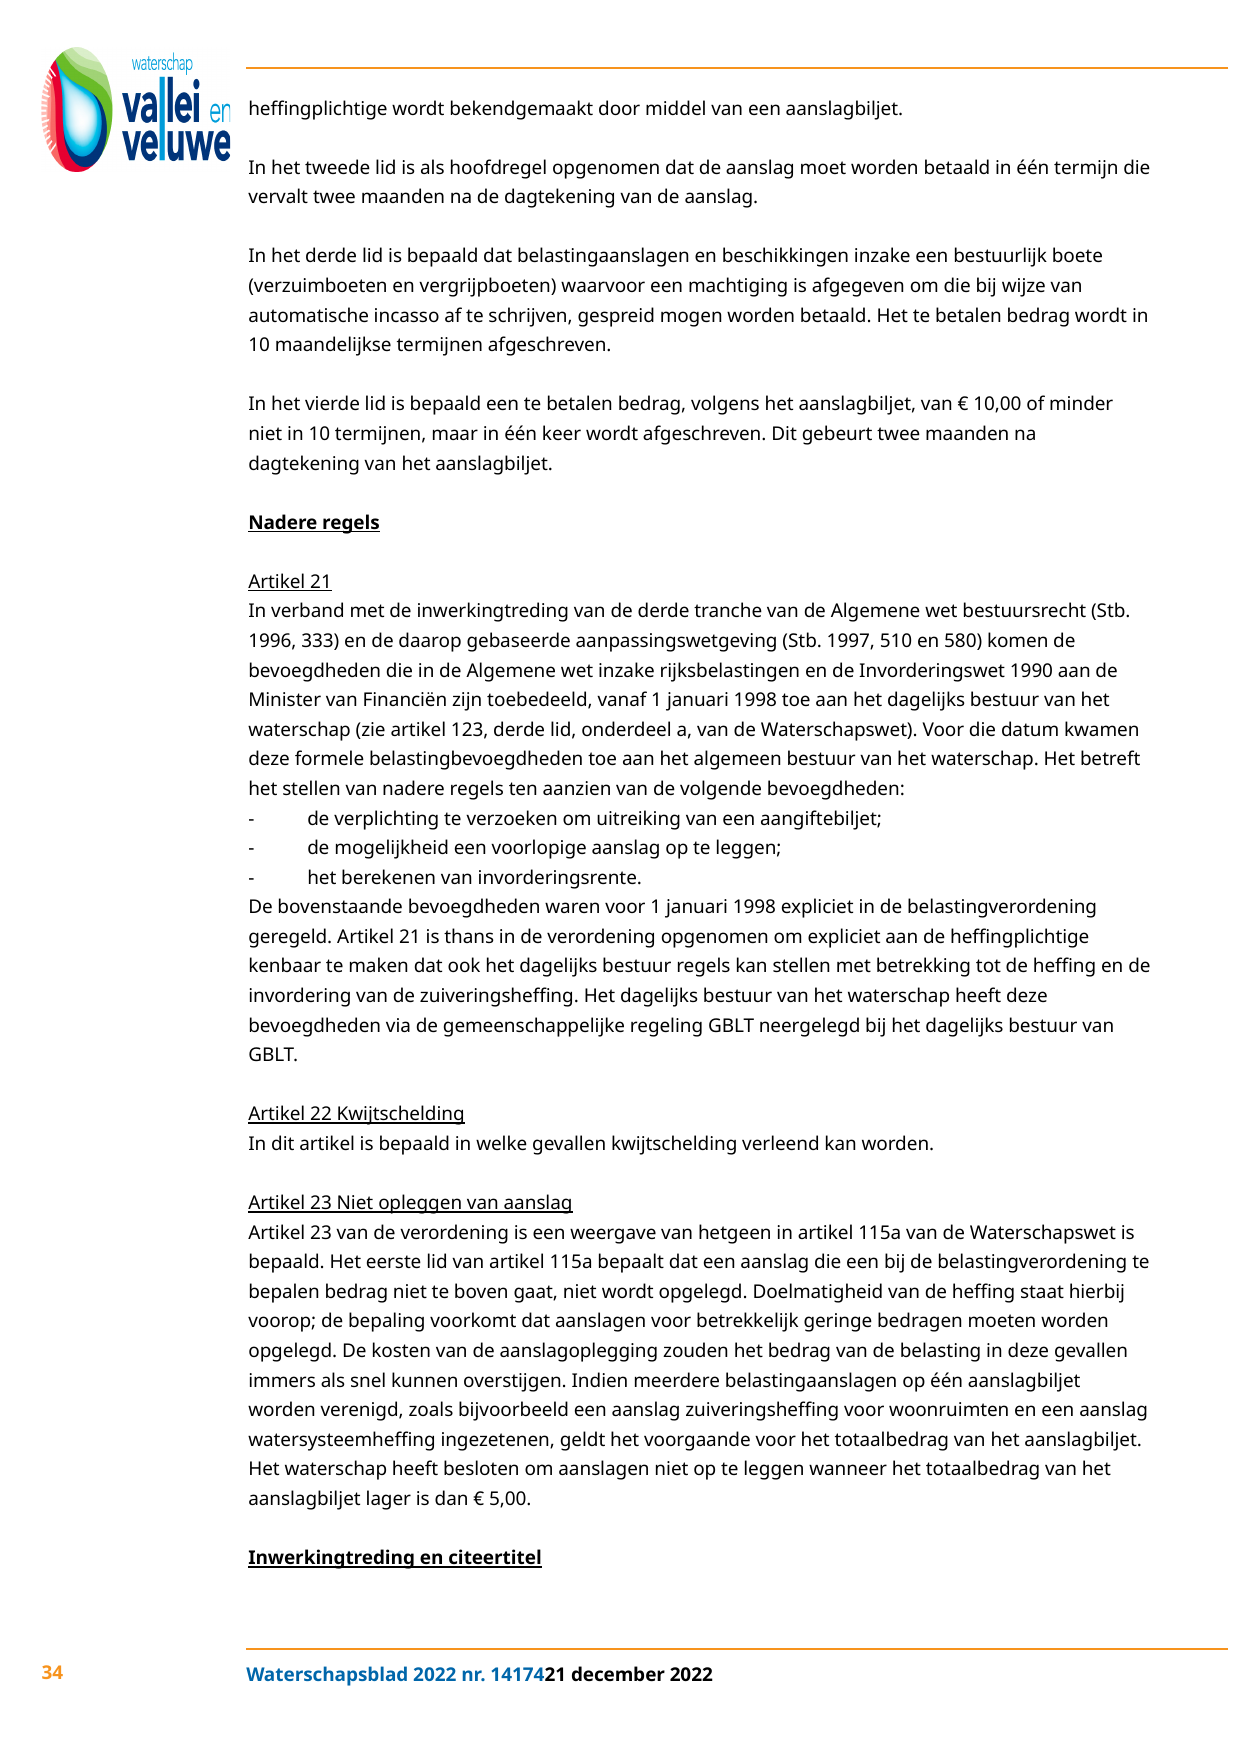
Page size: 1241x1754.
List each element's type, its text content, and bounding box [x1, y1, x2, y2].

text Artikel 22 Kwijtschelding [248, 1101, 1152, 1126]
text Nadere regels [248, 509, 1152, 535]
text De bovenstaande bevoegdheden waren voor 1 januari 1998 expliciet in de belastingverordening geregeld. Artikel 21 is thans in de verordening opgenomen om expliciet aan de heffingplichtige kenbaar te maken dat ook het dagelijks bestuur regels kan stellen met betrekking tot de heffing en de invordering van de zuiveringsheffing. Het dagelijks bestuur van het waterschap heeft deze bevoegdheden via de gemeenschappelijke regeling GBLT neergelegd bij het dagelijks bestuur van GBLT. [248, 893, 1152, 1067]
text Artikel 21 [248, 568, 1152, 594]
text Inwerkingtreding en citeertitel [248, 1544, 1152, 1570]
text In verband met de inwerkingtreding van de derde tranche van de Algemene wet bestuursrecht (Stb. 1996, 333) en de daarop gebaseerde aanpassingswetgeving (Stb. 1997, 510 en 580) komen de bevoegdheden die in de Algemene wet inzake rijksbelastingen en de Invorderingswet 1990 aan de Minister van Financiën zijn toebedeeld, vanaf 1 januari 1998 toe aan het dagelijks bestuur van het waterschap (zie artikel 123, derde lid, onderdeel a, van de Waterschapswet). Voor die datum kwamen deze formele belastingbevoegdheden toe aan het algemeen bestuur van het waterschap. Het betreft het stellen van nadere regels ten aanzien van de volgende bevoegdheden: [248, 598, 1152, 801]
text In het vierde lid is bepaald een te betalen bedrag, volgens het aanslagbiljet, van € 10,00 of minder niet in 10 termijnen, maar in één keer wordt afgeschreven. Dit gebeurt twee maanden na dagtekening van het aanslagbiljet. [248, 391, 1152, 476]
text In het tweede lid is als hoofdregel opgenomen dat de aanslag moet worden betaald in één termijn die vervalt twee maanden na de dagtekening van de aanslag. [248, 154, 1152, 209]
list het berekenen van invorderingsrente. [248, 864, 1152, 890]
text heffingplichtige wordt bekendgemaakt door middel van een aanslagbiljet. [248, 95, 1152, 121]
text Artikel 23 van de verordening is een weergave van hetgeen in artikel 115a van de Waterschapswet is bepaald. Het eerste lid van artikel 115a bepaalt dat een aanslag die een bij de belastingverordening te bepalen bedrag niet te boven gaat, niet wordt opgelegd. Doelmatigheid van de heffing staat hierbij voorop; de bepaling voorkomt dat aanslagen voor betrekkelijk geringe bedragen moeten worden opgelegd. De kosten van de aanslagoplegging zouden het bedrag van de belasting in deze gevallen immers als snel kunnen overstijgen. Indien meerdere belastingaanslagen op één aanslagbiljet worden verenigd, zoals bijvoorbeeld een aanslag zuiveringsheffing voor woonruimten en een aanslag watersysteemheffing ingezetenen, geldt het voorgaande voor het totaalbedrag van het aanslagbiljet. Het waterschap heeft besloten om aanslagen niet op te leggen wanneer het totaalbedrag van het aanslagbiljet lager is dan € 5,00. [248, 1219, 1152, 1511]
text Artikel 23 Niet opleggen van aanslag [248, 1189, 1152, 1215]
text In het derde lid is bepaald dat belastingaanslagen en beschikkingen inzake een bestuurlijk boete (verzuimboeten en vergrijpboeten) waarvoor een machtiging is afgegeven om die bij wijze van automatische incasso af te schrijven, gespreid mogen worden betaald. Het te betalen bedrag wordt in 10 maandelijkse termijnen afgeschreven. [248, 243, 1152, 357]
list de mogelijkheid een voorlopige aanslag op te leggen; [248, 834, 1152, 860]
text In dit artikel is bepaald in welke gevallen kwijtschelding verleend kan worden. [248, 1130, 1152, 1156]
list de verplichting te verzoeken om uitreiking van een aangiftebiljet; [248, 805, 1152, 831]
picture [41, 47, 231, 172]
